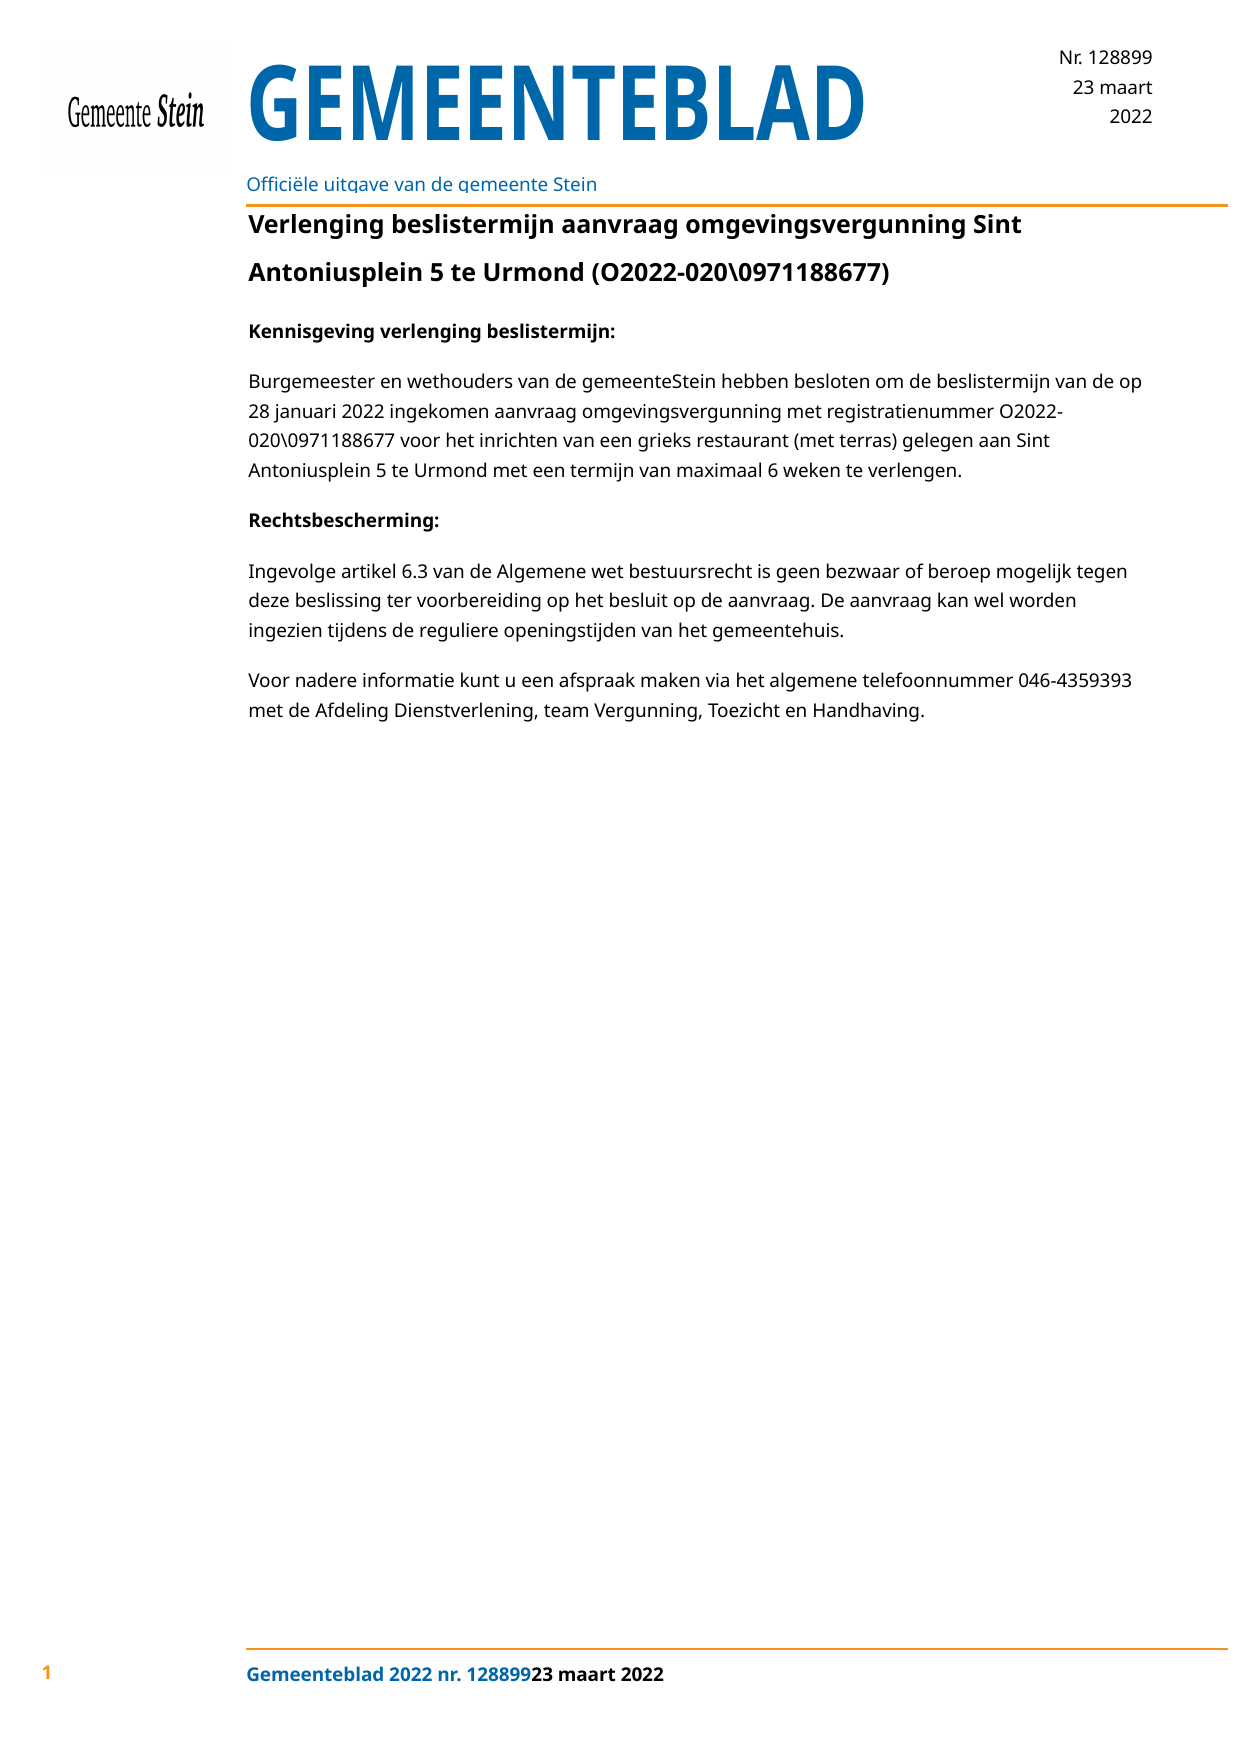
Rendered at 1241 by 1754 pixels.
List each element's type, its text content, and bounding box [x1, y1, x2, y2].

text Verlenging beslistermijn aanvraag omgevingsvergunning Sint Antoniusplein 5 te Urmond (O2022-020\0971188677) [248, 207, 1152, 288]
text Voor nadere informatie kunt u een afspraak maken via het algemene telefoonnummer 046-4359393 met de Afdeling Dienstverlening, team Vergunning, Toezicht en Handhaving. [248, 667, 1152, 723]
picture [41, 47, 231, 172]
text Ingevolge artikel 6.3 van de Algemene wet bestuursrecht is geen bezwaar of beroep mogelijk tegen deze beslissing ter voorbereiding op het besluit op de aanvraag. De aanvraag kan wel worden ingezien tijdens de reguliere openingstijden van het gemeentehuis. [248, 558, 1152, 643]
text Rechtsbescherming: [248, 507, 1152, 533]
text Kennisgeving verlenging beslistermijn: [248, 318, 1152, 344]
text Burgemeester en wethouders van de gemeenteStein hebben besloten om de beslistermijn van de op 28 januari 2022 ingekomen aanvraag omgevingsvergunning met registratienummer O2022-020\0971188677 voor het inrichten van een grieks restaurant (met terras) gelegen aan Sint Antoniusplein 5 te Urmond met een termijn van maximaal 6 weken te verlengen. [248, 368, 1152, 483]
